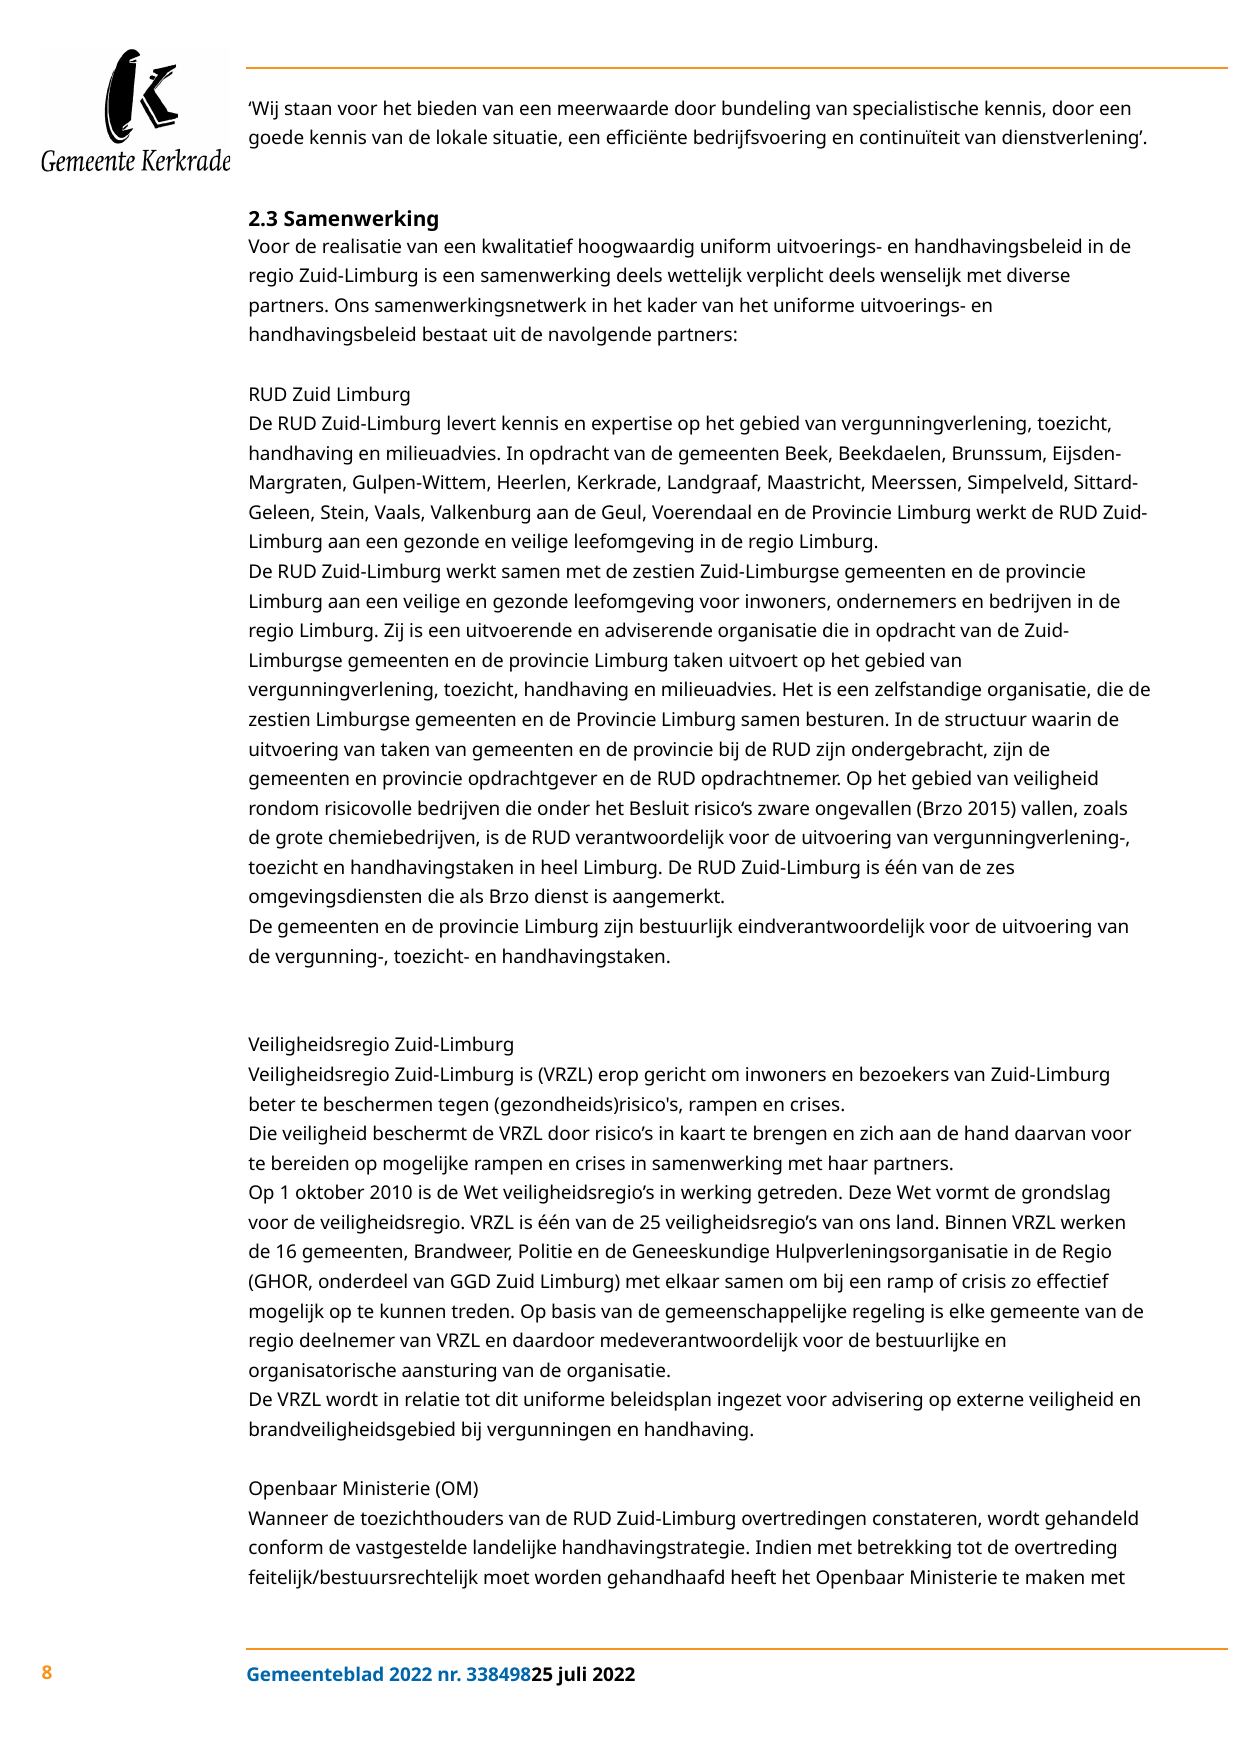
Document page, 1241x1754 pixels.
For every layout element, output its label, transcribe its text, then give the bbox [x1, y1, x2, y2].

text De RUD Zuid-Limburg werkt samen met de zestien Zuid-Limburgse gemeenten en de provincie Limburg aan een veilige en gezonde leefomgeving voor inwoners, ondernemers en bedrijven in de regio Limburg. Zij is een uitvoerende en adviserende organisatie die in opdracht van de Zuid-Limburgse gemeenten en de provincie Limburg taken uitvoert op het gebied van vergunningverlening, toezicht, handhaving en milieuadvies. Het is een zelfstandige organisatie, die de zestien Limburgse gemeenten en de Provincie Limburg samen besturen. In de structuur waarin de uitvoering van taken van gemeenten en de provincie bij de RUD zijn ondergebracht, zijn de gemeenten en provincie opdrachtgever en de RUD opdrachtnemer. Op het gebied van veiligheid rondom risicovolle bedrijven die onder het Besluit risico‘s zware ongevallen (Brzo 2015) vallen, zoals de grote chemiebedrijven, is de RUD verantwoordelijk voor de uitvoering van vergunningverlening-, toezicht en handhavingstaken in heel Limburg. De RUD Zuid-Limburg is één van de zes omgevingsdiensten die als Brzo dienst is aangemerkt. [248, 558, 1152, 909]
text Veiligheidsregio Zuid-Limburg [248, 1032, 1152, 1057]
text De gemeenten en de provincie Limburg zijn bestuurlijk eindverantwoordelijk voor de uitvoering van de vergunning-, toezicht- en handhavingstaken. [248, 913, 1152, 968]
text Openbaar Ministerie (OM) [248, 1475, 1152, 1501]
text De VRZL wordt in relatie tot dit uniforme beleidsplan ingezet voor advisering op externe veiligheid en brandveiligheidsgebied bij vergunningen en handhaving. [248, 1387, 1152, 1442]
text Die veiligheid beschermt de VRZL door risico’s in kaart te brengen en zich aan de hand daarvan voor te bereiden op mogelijke rampen en crises in samenwerking met haar partners. [248, 1120, 1152, 1176]
text 2.3 Samenwerking [248, 204, 1152, 233]
text ‘Wij staan voor het bieden van een meerwaarde door bundeling van specialistische kennis, door een goede kennis van de lokale situatie, een efficiënte bedrijfsvoering en continuïteit van dienstverlening’. [248, 95, 1152, 150]
text De RUD Zuid-Limburg levert kennis en expertise op het gebied van vergunningverlening, toezicht, handhaving en milieuadvies. In opdracht van de gemeenten Beek, Beekdaelen, Brunssum, Eijsden-Margraten, Gulpen-Wittem, Heerlen, Kerkrade, Landgraaf, Maastricht, Meerssen, Simpelveld, Sittard-Geleen, Stein, Vaals, Valkenburg aan de Geul, Voerendaal en de Provincie Limburg werkt de RUD Zuid-Limburg aan een gezonde en veilige leefomgeving in de regio Limburg. [248, 410, 1152, 554]
text Veiligheidsregio Zuid-Limburg is (VRZL) erop gericht om inwoners en bezoekers van Zuid-Limburg beter te beschermen tegen (gezondheids)risico's, rampen en crises. [248, 1061, 1152, 1116]
text Op 1 oktober 2010 is de Wet veiligheidsregio’s in werking getreden. Deze Wet vormt de grondslag voor de veiligheidsregio. VRZL is één van de 25 veiligheidsregio’s van ons land. Binnen VRZL werken de 16 gemeenten, Brandweer, Politie en de Geneeskundige Hulpverleningsorganisatie in de Regio (GHOR, onderdeel van GGD Zuid Limburg) met elkaar samen om bij een ramp of crisis zo effectief mogelijk op te kunnen treden. Op basis van de gemeenschappelijke regeling is elke gemeente van de regio deelnemer van VRZL en daardoor medeverantwoordelijk voor de bestuurlijke en organisatorische aansturing van de organisatie. [248, 1179, 1152, 1383]
text Voor de realisatie van een kwalitatief hoogwaardig uniform uitvoerings- en handhavingsbeleid in de regio Zuid-Limburg is een samenwerking deels wettelijk verplicht deels wenselijk met diverse partners. Ons samenwerkingsnetwerk in het kader van het uniforme uitvoerings- en handhavingsbeleid bestaat uit de navolgende partners: [248, 233, 1152, 347]
text Wanneer de toezichthouders van de RUD Zuid-Limburg overtredingen constateren, wordt gehandeld conform de vastgestelde landelijke handhavingstrategie. Indien met betrekking tot de overtreding feitelijk/bestuursrechtelijk moet worden gehandhaafd heeft het Openbaar Ministerie te maken met [248, 1505, 1152, 1590]
picture [41, 47, 231, 172]
text RUD Zuid Limburg [248, 381, 1152, 406]
